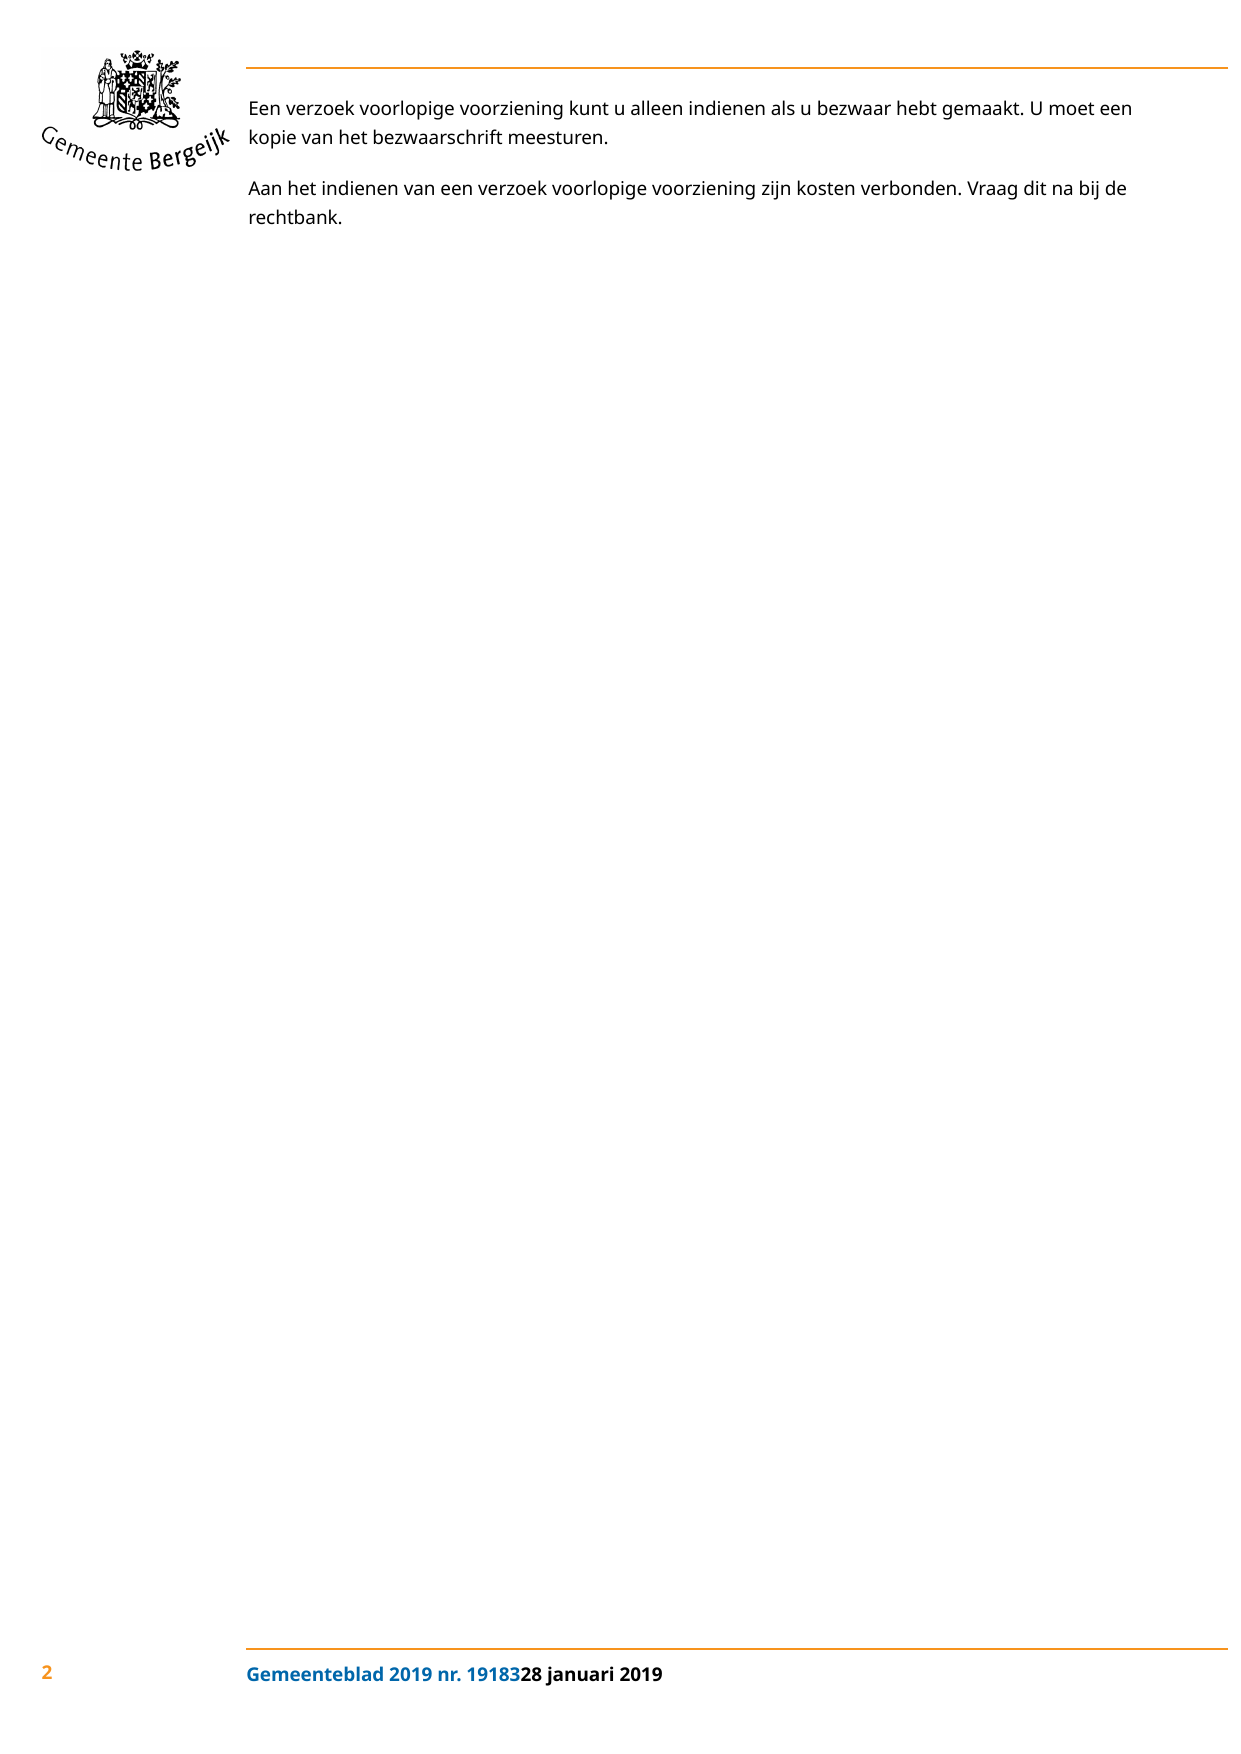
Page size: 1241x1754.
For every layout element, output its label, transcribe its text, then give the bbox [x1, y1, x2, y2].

text Aan het indienen van een verzoek voorlopige voorziening zijn kosten verbonden. Vraag dit na bij de rechtbank. [248, 175, 1152, 230]
picture [41, 47, 231, 172]
text Een verzoek voorlopige voorziening kunt u alleen indienen als u bezwaar hebt gemaakt. U moet een kopie van het bezwaarschrift meesturen. [248, 95, 1152, 150]
